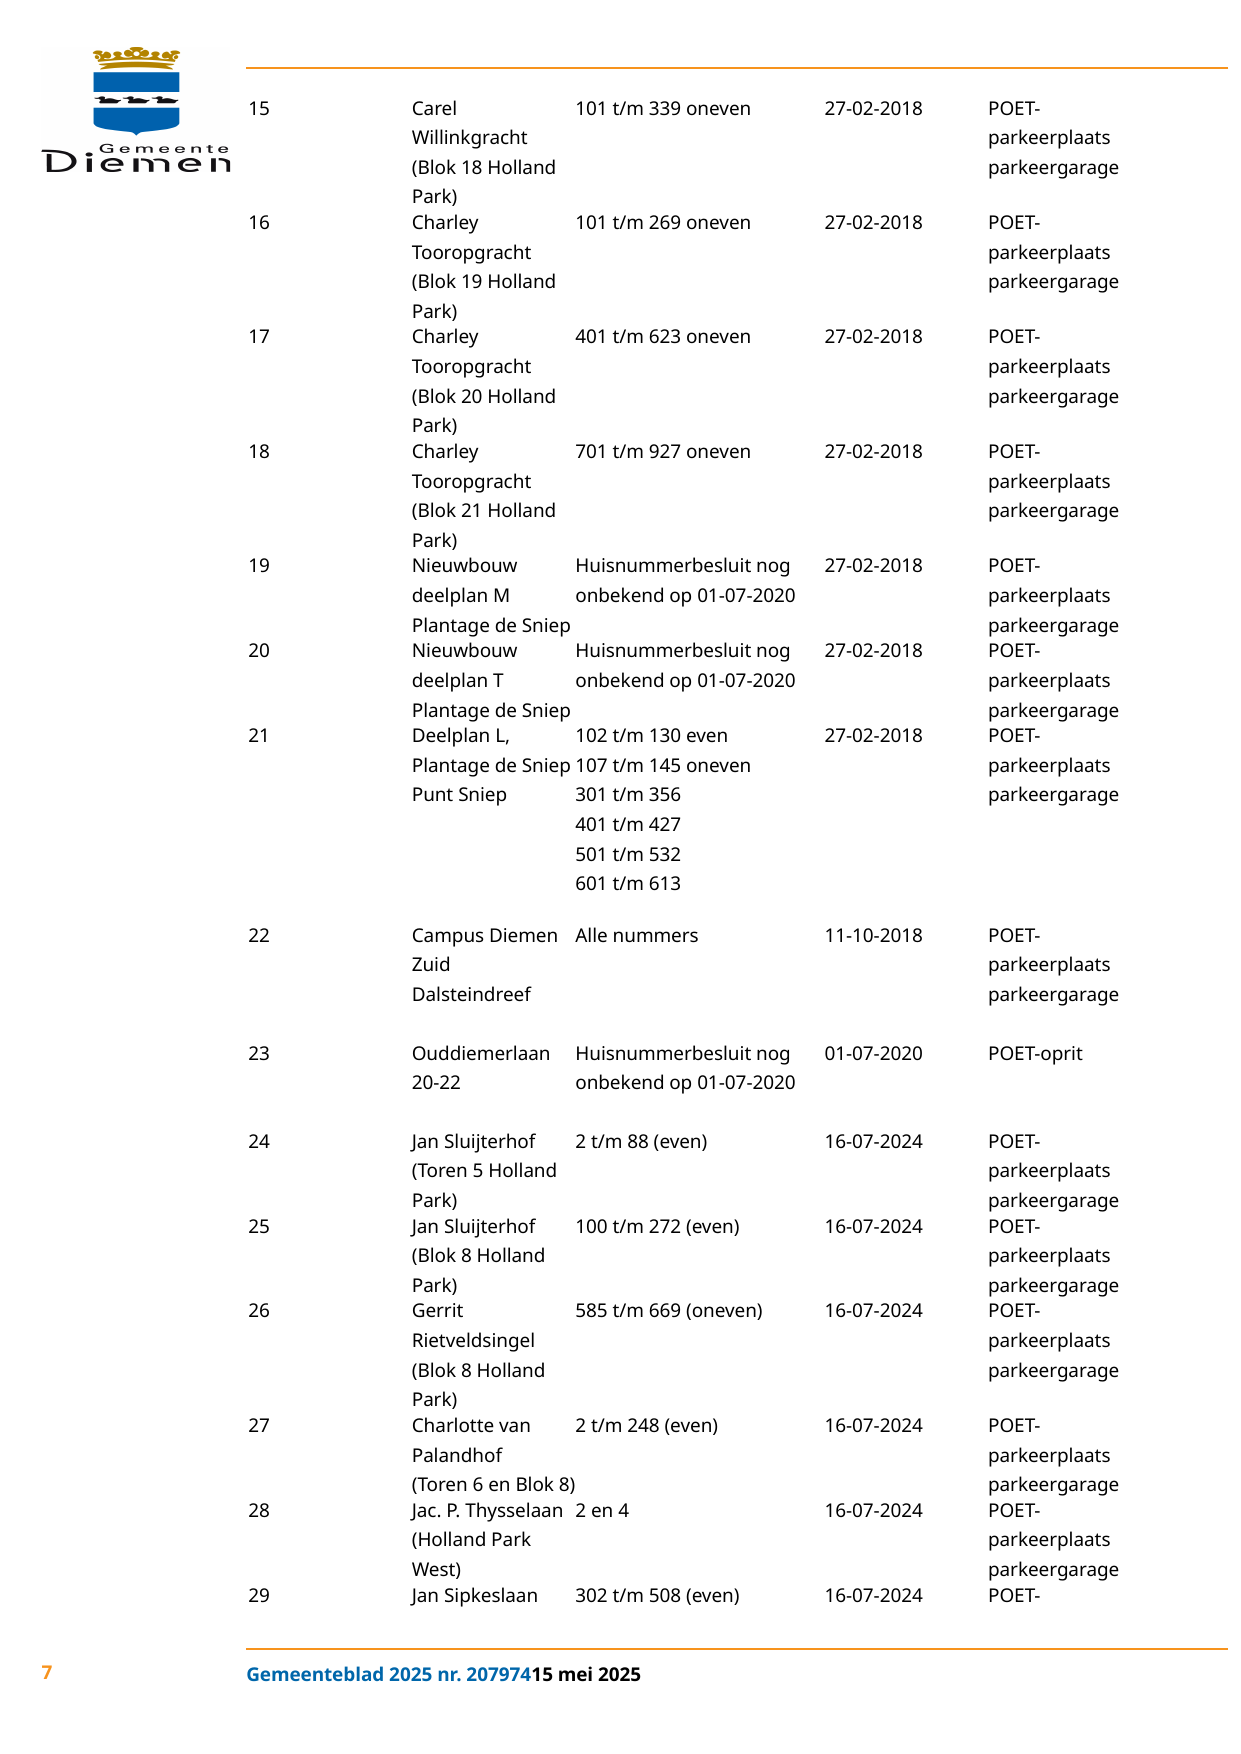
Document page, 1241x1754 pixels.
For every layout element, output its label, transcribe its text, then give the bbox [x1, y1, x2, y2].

table_cell Nieuwbouw deelplan M Plantage de Sniep [412, 553, 575, 638]
table_cell POET-parkeerplaats parkeergarage [988, 723, 1152, 896]
table_cell Campus Diemen Zuid Dalsteindreef [412, 922, 575, 1007]
table_cell Charley Tooropgracht (Blok 21 Holland Park) [412, 438, 575, 553]
table_cell Huisnummerbesluit nog onbekend op 01-07-2020 [575, 553, 824, 638]
table_header POET-oprit [988, 1040, 1152, 1095]
table_cell POET-parkeerplaats parkeergarage [988, 922, 1152, 1007]
table_cell Deelplan L, Plantage de Sniep Punt Sniep [412, 723, 575, 896]
table_cell 26 [248, 1298, 412, 1412]
table_cell 2 en 4 [575, 1497, 824, 1582]
table_cell 16-07-2024 [824, 1213, 988, 1298]
table_header 01-07-2020 [824, 1040, 988, 1095]
table_cell POET-parkeerplaats parkeergarage [988, 438, 1152, 553]
table_cell 19 [248, 553, 412, 638]
table_cell 401 t/m 623 oneven [575, 324, 824, 438]
table_cell Carel Willinkgracht (Blok 18 Holland Park) [412, 95, 575, 209]
table_cell 27-02-2018 [824, 723, 988, 896]
table_cell 16-07-2024 [824, 1582, 988, 1608]
picture [41, 47, 231, 172]
table_cell POET-parkeerplaats parkeergarage [988, 1412, 1152, 1497]
table_cell 16 [248, 209, 412, 324]
table_cell 28 [248, 1497, 412, 1582]
table_cell POET-parkeerplaats parkeergarage [988, 553, 1152, 638]
table_cell POET- [988, 1582, 1152, 1608]
table_cell 27-02-2018 [824, 438, 988, 553]
table_header Ouddiemerlaan 20-22 [412, 1040, 575, 1095]
table_cell 25 [248, 1213, 412, 1298]
table_header POET-parkeerplaats parkeergarage [988, 1128, 1152, 1213]
table_cell [824, 896, 988, 922]
table_cell 15 [248, 95, 412, 209]
table_cell 16-07-2024 [824, 1298, 988, 1412]
table_cell 585 t/m 669 (oneven) [575, 1298, 824, 1412]
table_header 16-07-2024 [824, 1128, 988, 1213]
table_cell [248, 896, 412, 922]
table_cell POET-parkeerplaats parkeergarage [988, 209, 1152, 324]
table_cell 17 [248, 324, 412, 438]
table_cell 102 t/m 130 even 107 t/m 145 oneven 301 t/m 356 401 t/m 427 501 t/m 532 601 t/m 613 [575, 723, 824, 896]
table_cell Charley Tooropgracht (Blok 19 Holland Park) [412, 209, 575, 324]
table_header 2 t/m 88 (even) [575, 1128, 824, 1213]
table_cell POET-parkeerplaats parkeergarage [988, 95, 1152, 209]
table_cell POET-parkeerplaats parkeergarage [988, 324, 1152, 438]
table_cell 100 t/m 272 (even) [575, 1213, 824, 1298]
table_cell Gerrit Rietveldsingel (Blok 8 Holland Park) [412, 1298, 575, 1412]
table_cell 20 [248, 638, 412, 722]
table_cell [575, 896, 824, 922]
table_cell 11-10-2018 [824, 922, 988, 1007]
table_cell POET-parkeerplaats parkeergarage [988, 1213, 1152, 1298]
table_cell 27-02-2018 [824, 95, 988, 209]
table_cell Charley Tooropgracht (Blok 20 Holland Park) [412, 324, 575, 438]
table_cell 302 t/m 508 (even) [575, 1582, 824, 1608]
table_cell 27-02-2018 [824, 553, 988, 638]
table_cell [988, 896, 1152, 922]
table_cell POET-parkeerplaats parkeergarage [988, 1497, 1152, 1582]
table_cell POET-parkeerplaats parkeergarage [988, 638, 1152, 722]
table_cell 22 [248, 922, 412, 1007]
table_cell 2 t/m 248 (even) [575, 1412, 824, 1497]
table_cell 101 t/m 339 oneven [575, 95, 824, 209]
table_cell 27-02-2018 [824, 209, 988, 324]
table_cell 27-02-2018 [824, 324, 988, 438]
table_cell Alle nummers [575, 922, 824, 1007]
table_header 24 [248, 1128, 412, 1213]
table_cell 101 t/m 269 oneven [575, 209, 824, 324]
table_cell Jan Sluijterhof (Blok 8 Holland Park) [412, 1213, 575, 1298]
table_cell Jac. P. Thysselaan (Holland Park West) [412, 1497, 575, 1582]
table_cell Nieuwbouw deelplan T Plantage de Sniep [412, 638, 575, 722]
table_cell 29 [248, 1582, 412, 1608]
table_cell [412, 896, 575, 922]
table_cell 16-07-2024 [824, 1497, 988, 1582]
table_cell 27 [248, 1412, 412, 1497]
table_cell 16-07-2024 [824, 1412, 988, 1497]
table_cell Jan Sipkeslaan [412, 1582, 575, 1608]
table_cell Charlotte van Palandhof (Toren 6 en Blok 8) [412, 1412, 575, 1497]
table_header Jan Sluijterhof (Toren 5 Holland Park) [412, 1128, 575, 1213]
table_cell 701 t/m 927 oneven [575, 438, 824, 553]
table_header 23 [248, 1040, 412, 1095]
table_cell POET-parkeerplaats parkeergarage [988, 1298, 1152, 1412]
table_cell 21 [248, 723, 412, 896]
table_cell Huisnummerbesluit nog onbekend op 01-07-2020 [575, 638, 824, 722]
table_header Huisnummerbesluit nog onbekend op 01-07-2020 [575, 1040, 824, 1095]
table_cell 27-02-2018 [824, 638, 988, 722]
table_cell 18 [248, 438, 412, 553]
